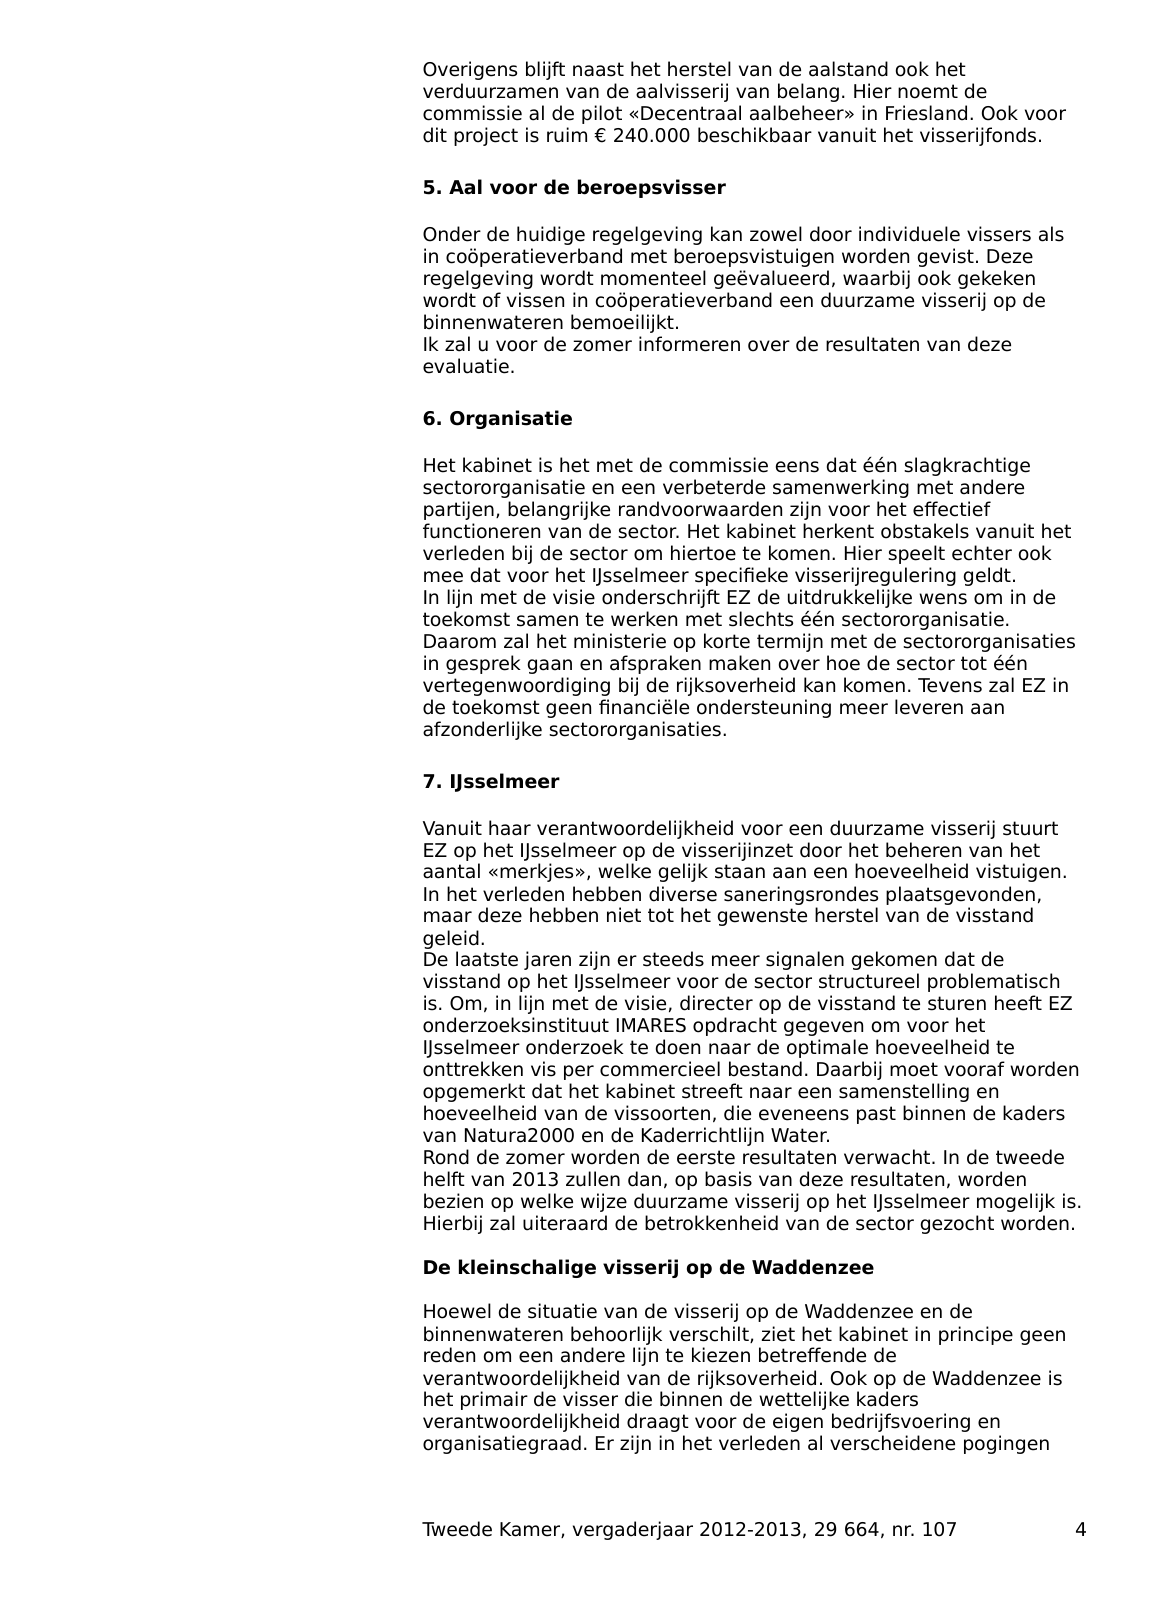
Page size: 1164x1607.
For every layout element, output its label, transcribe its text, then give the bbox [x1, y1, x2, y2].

text De laatste jaren zijn er steeds meer signalen gekomen dat de visstand op het IJsselmeer voor de sector structureel problematisch is. Om, in lijn met de visie, directer op de visstand te sturen heeft EZ onderzoeksinstituut IMARES opdracht gegeven om voor het IJsselmeer onderzoek te doen naar de optimale hoeveelheid te onttrekken vis per commercieel bestand. Daarbij moet vooraf worden opgemerkt dat het kabinet streeft naar een samenstelling en hoeveelheid van de vissoorten, die eveneens past binnen de kaders van Natura2000 en de Kaderrichtlijn Water. [422, 949, 1087, 1147]
subtitle 5. Aal voor de beroepsvisser [422, 177, 1087, 199]
subtitle De kleinschalige visserij op de Waddenzee [422, 1257, 1087, 1279]
text In lijn met de visie onderschrijft EZ de uitdrukkelijke wens om in de toekomst samen te werken met slechts één sectororganisatie. Daarom zal het ministerie op korte termijn met de sectororganisaties in gesprek gaan en afspraken maken over hoe de sector tot één vertegenwoordiging bij de rijksoverheid kan komen. Tevens zal EZ in de toekomst geen financiële ondersteuning meer leveren aan afzonderlijke sectororganisaties. [422, 587, 1087, 741]
text Overigens blijft naast het herstel van de aalstand ook het verduurzamen van de aalvisserij van belang. Hier noemt de commissie al de pilot «Decentraal aalbeheer» in Friesland. Ook voor dit project is ruim € 240.000 beschikbaar vanuit het visserijfonds. [422, 59, 1087, 147]
text Ik zal u voor de zomer informeren over de resultaten van deze evaluatie. [422, 334, 1087, 378]
text Rond de zomer worden de eerste resultaten verwacht. In de tweede helft van 2013 zullen dan, op basis van deze resultaten, worden bezien op welke wijze duurzame visserij op het IJsselmeer mogelijk is. Hierbij zal uiteraard de betrokkenheid van de sector gezocht worden. [422, 1147, 1087, 1235]
text Onder de huidige regelgeving kan zowel door individuele vissers als in coöperatieverband met beroepsvistuigen worden gevist. Deze regelgeving wordt momenteel geëvalueerd, waarbij ook gekeken wordt of vissen in coöperatieverband een duurzame visserij op de binnenwateren bemoeilijkt. [422, 224, 1087, 334]
text Het kabinet is het met de commissie eens dat één slagkrachtige sectororganisatie en een verbeterde samenwerking met andere partijen, belangrijke randvoorwaarden zijn voor het effectief functioneren van de sector. Het kabinet herkent obstakels vanuit het verleden bij de sector om hiertoe te komen. Hier speelt echter ook mee dat voor het IJsselmeer specifieke visserijregulering geldt. [422, 455, 1087, 587]
subtitle 7. IJsselmeer [422, 771, 1087, 792]
text Vanuit haar verantwoordelijkheid voor een duurzame visserij stuurt EZ op het IJsselmeer op de visserijinzet door het beheren van het aantal «merkjes», welke gelijk staan aan een hoeveelheid vistuigen. In het verleden hebben diverse saneringsrondes plaatsgevonden, maar deze hebben niet tot het gewenste herstel van de visstand geleid. [422, 817, 1087, 949]
subtitle 6. Organisatie [422, 408, 1087, 430]
text Hoewel de situatie van de visserij op de Waddenzee en de binnenwateren behoorlijk verschilt, ziet het kabinet in principe geen reden om een andere lijn te kiezen betreffende de verantwoordelijkheid van de rijksoverheid. Ook op de Waddenzee is het primair de visser die binnen de wettelijke kaders verantwoordelijkheid draagt voor de eigen bedrijfsvoering en organisatiegraad. Er zijn in het verleden al verscheidene pogingen [422, 1301, 1087, 1455]
